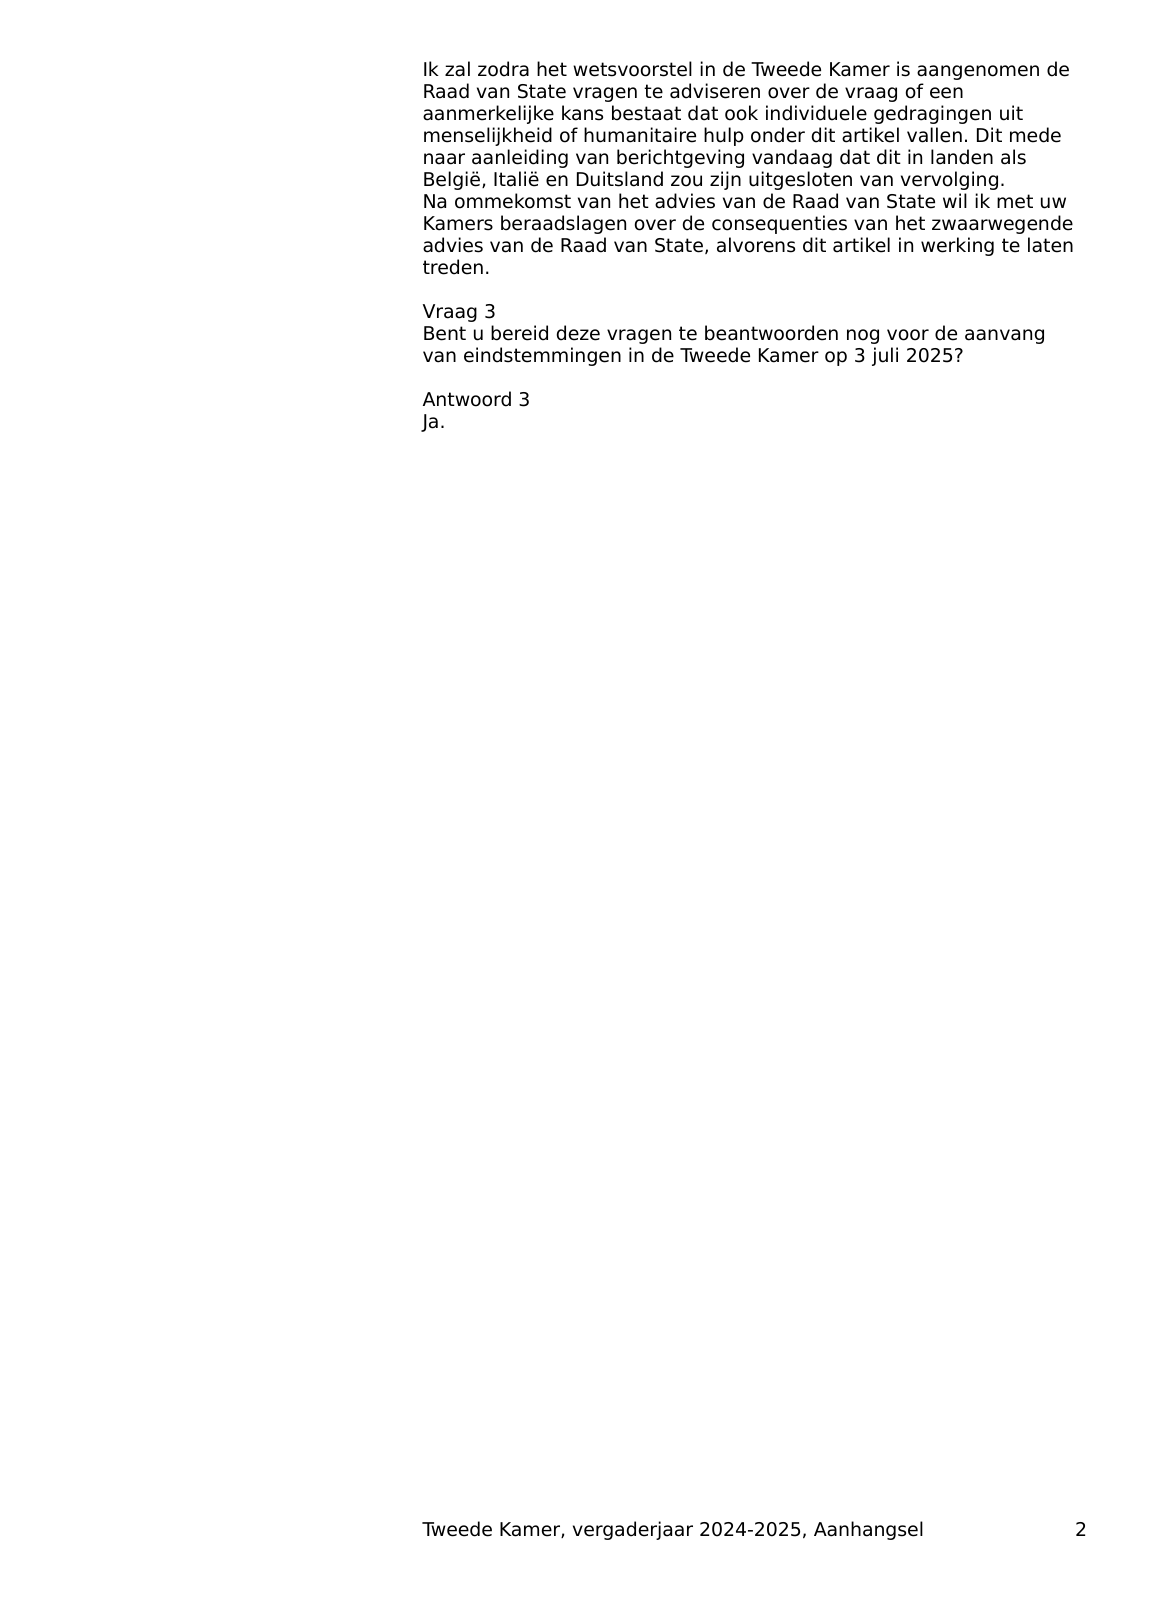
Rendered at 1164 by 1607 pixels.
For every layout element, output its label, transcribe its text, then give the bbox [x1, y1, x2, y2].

text Antwoord 3 [422, 389, 1087, 411]
text Na ommekomst van het advies van de Raad van State wil ik met uw Kamers beraadslagen over de consequenties van het zwaarwegende advies van de Raad van State, alvorens dit artikel in werking te laten treden. [422, 191, 1087, 279]
text Ja. [422, 411, 1087, 433]
text Vraag 3 [422, 301, 1087, 323]
text Bent u bereid deze vragen te beantwoorden nog voor de aanvang van eindstemmingen in de Tweede Kamer op 3 juli 2025? [422, 323, 1087, 367]
text Ik zal zodra het wetsvoorstel in de Tweede Kamer is aangenomen de Raad van State vragen te adviseren over de vraag of een aanmerkelijke kans bestaat dat ook individuele gedragingen uit menselijkheid of humanitaire hulp onder dit artikel vallen. Dit mede naar aanleiding van berichtgeving vandaag dat dit in landen als België, Italië en Duitsland zou zijn uitgesloten van vervolging. [422, 59, 1087, 191]
